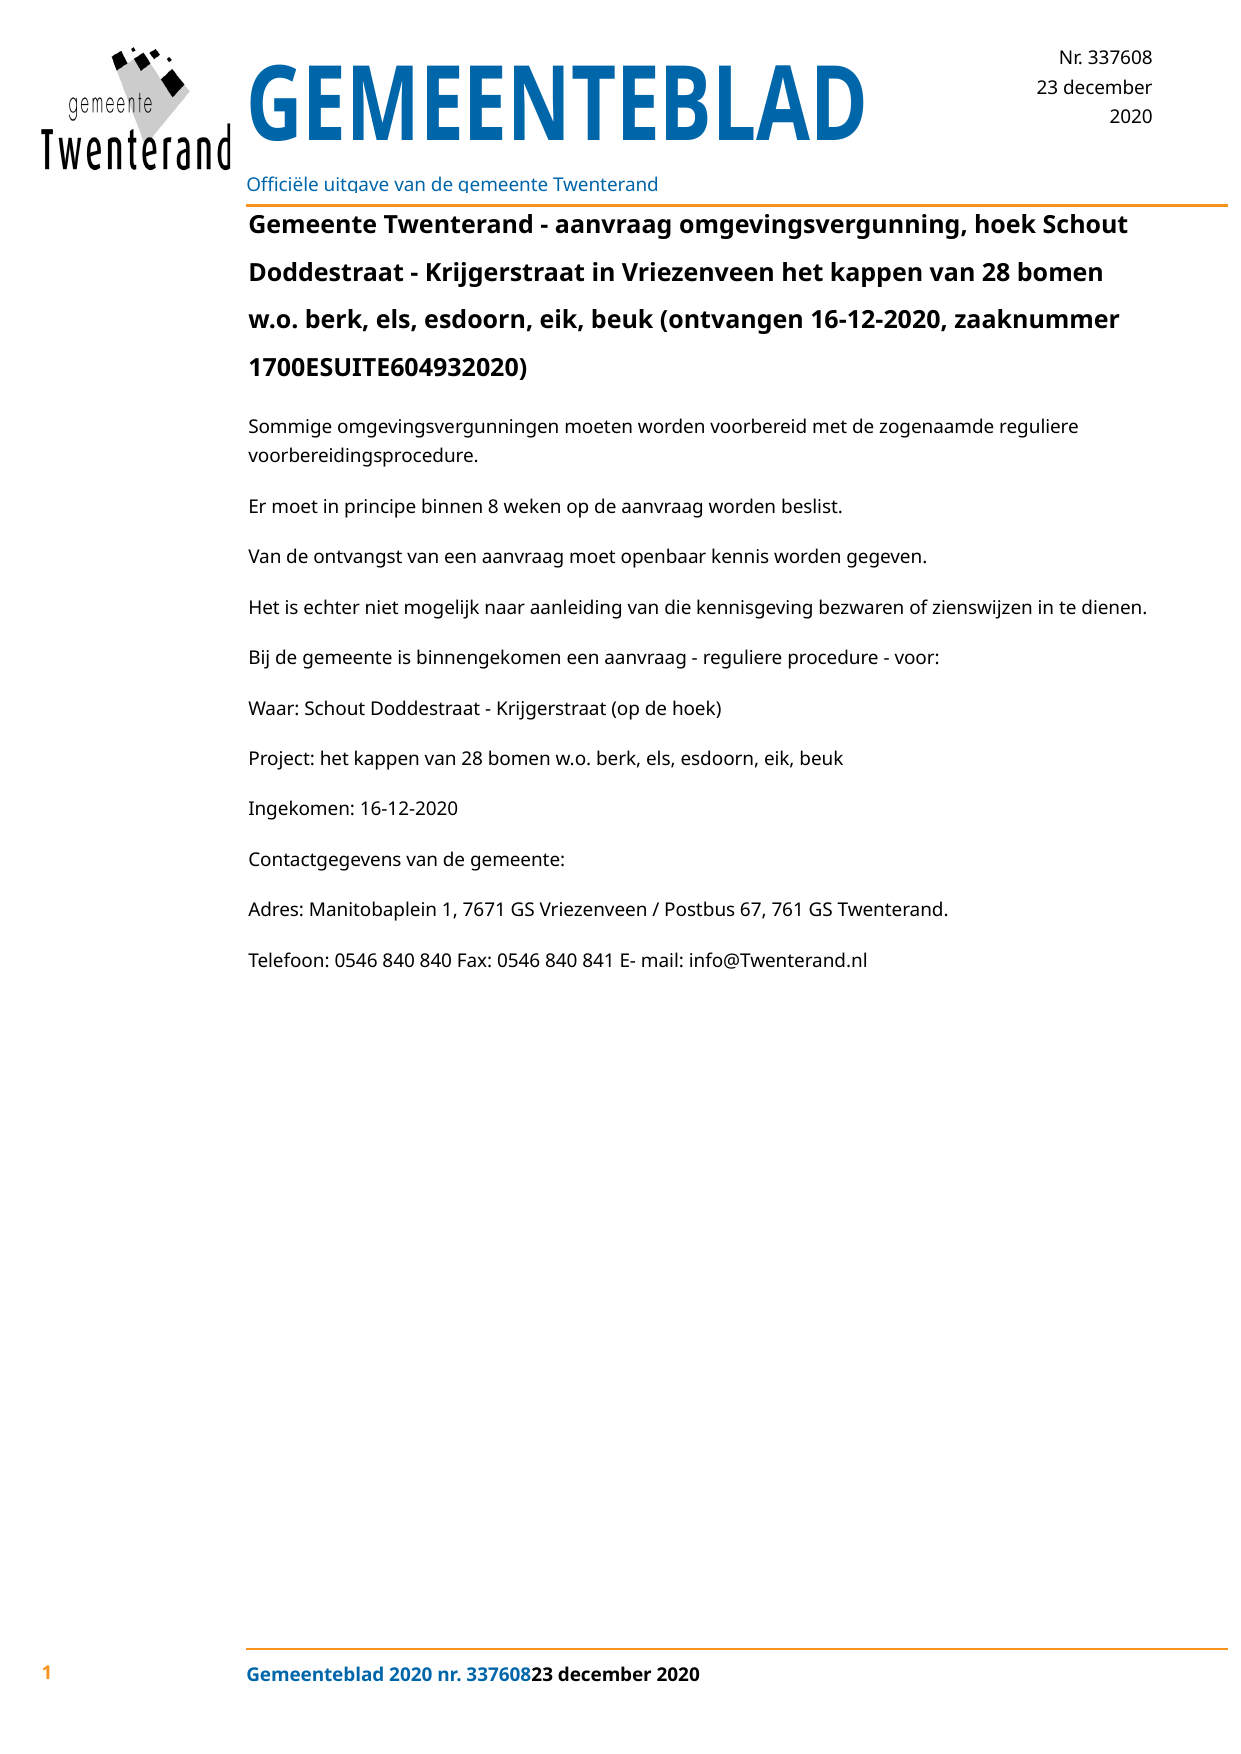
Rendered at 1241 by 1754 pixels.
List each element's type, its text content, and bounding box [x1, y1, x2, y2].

text Project: het kappen van 28 bomen w.o. berk, els, esdoorn, eik, beuk [248, 745, 1152, 771]
text Contactgegevens van de gemeente: [248, 846, 1152, 872]
text Waar: Schout Doddestraat - Krijgerstraat (op de hoek) [248, 695, 1152, 721]
text Sommige omgevingsvergunningen moeten worden voorbereid met de zogenaamde reguliere voorbereidingsprocedure. [248, 413, 1152, 468]
text Adres: Manitobaplein 1, 7671 GS Vriezenveen / Postbus 67, 761 GS Twenterand. [248, 896, 1152, 922]
text Bij de gemeente is binnengekomen een aanvraag - reguliere procedure - voor: [248, 644, 1152, 670]
text Er moet in principe binnen 8 weken op de aanvraag worden beslist. [248, 493, 1152, 519]
picture [41, 47, 231, 172]
text Telefoon: 0546 840 840 Fax: 0546 840 841 E- mail: info@Twenterand.nl [248, 947, 1152, 973]
text Ingekomen: 16-12-2020 [248, 796, 1152, 821]
text Het is echter niet mogelijk naar aanleiding van die kennisgeving bezwaren of zienswijzen in te dienen. [248, 594, 1152, 620]
text Gemeente Twenterand - aanvraag omgevingsvergunning, hoek Schout Doddestraat - Krijgerstraat in Vriezenveen het kappen van 28 bomen w.o. berk, els, esdoorn, eik, beuk (ontvangen 16-12-2020, zaaknummer 1700ESUITE604932020) [248, 207, 1152, 384]
text Van de ontvangst van een aanvraag moet openbaar kennis worden gegeven. [248, 543, 1152, 569]
